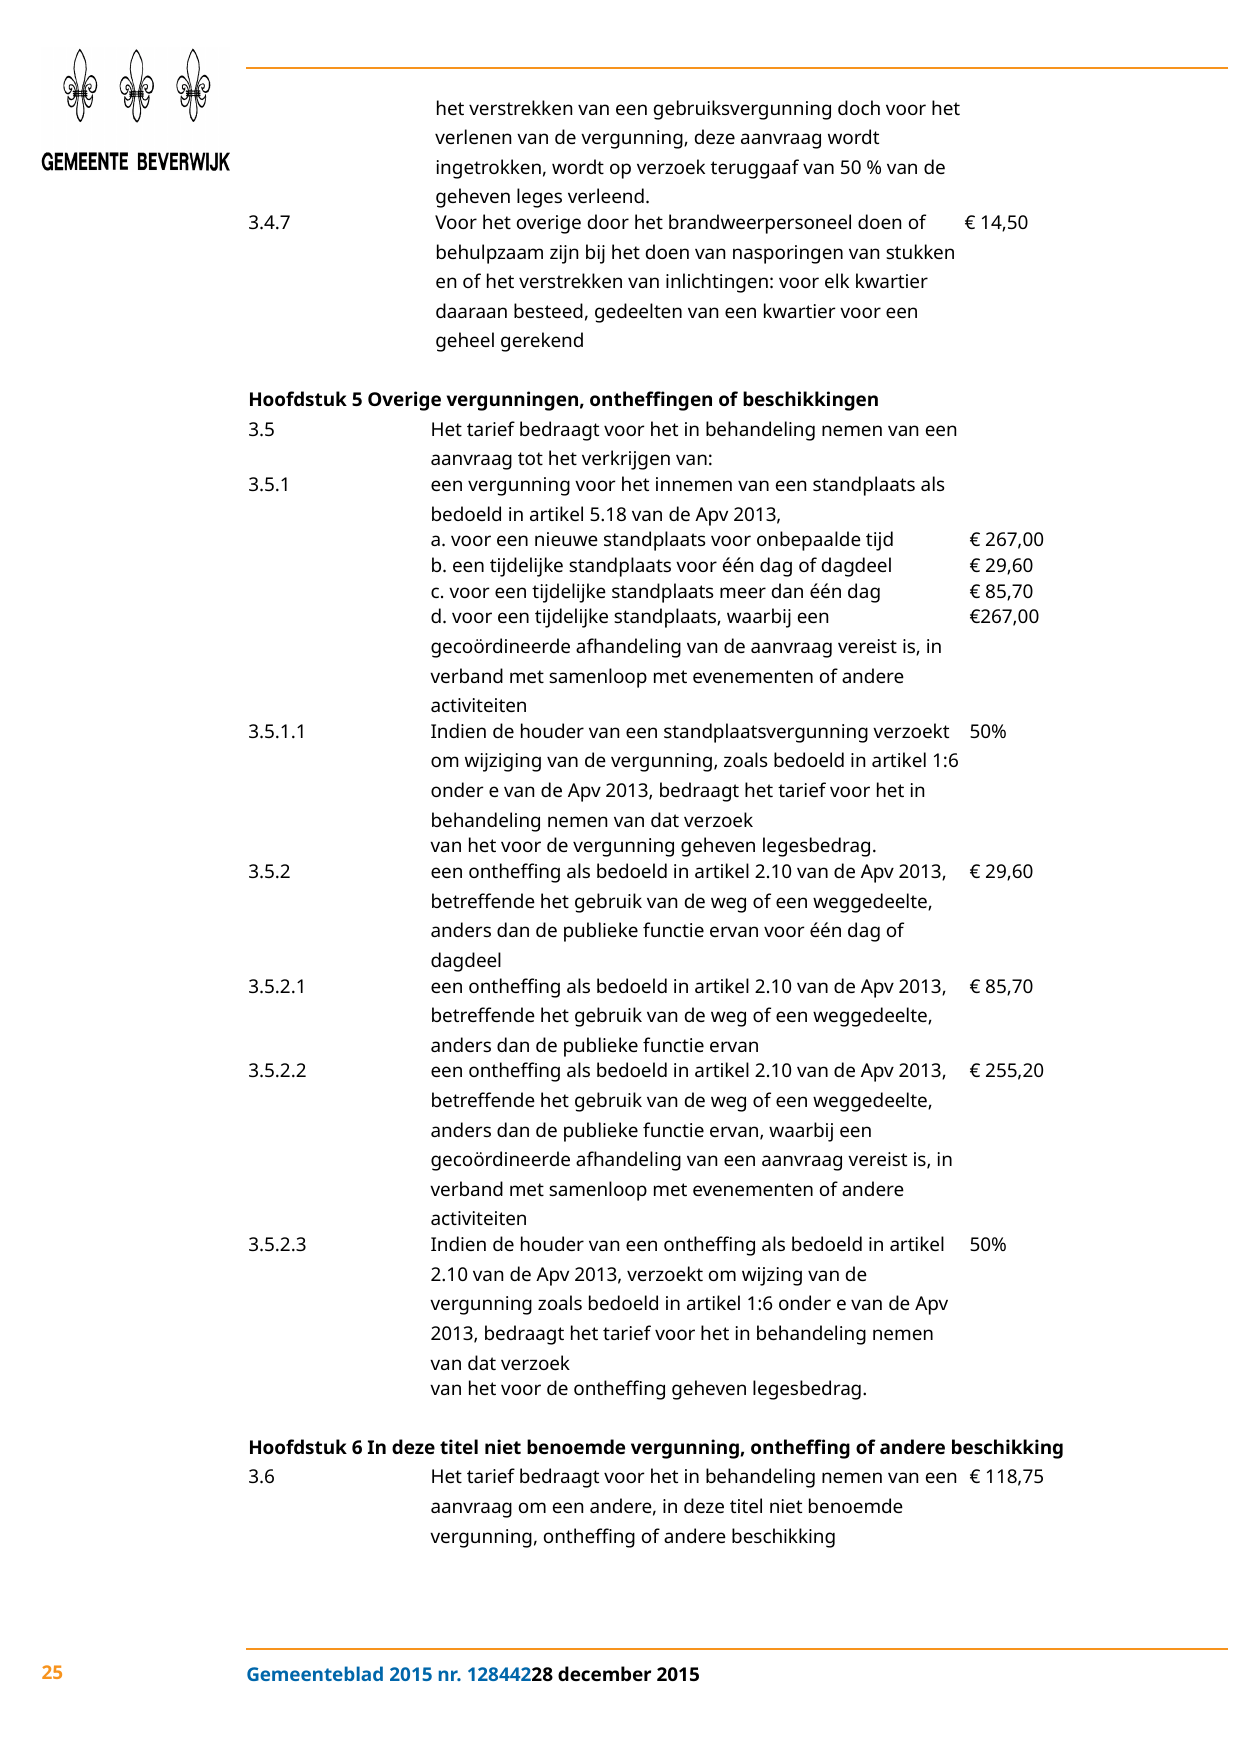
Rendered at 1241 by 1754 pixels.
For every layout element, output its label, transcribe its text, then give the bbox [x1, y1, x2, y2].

table_cell het verstrekken van een gebruiksvergunning doch voor het verlenen van de vergunning, deze aanvraag wordt ingetrokken, wordt op verzoek teruggaaf van 50 % van de geheven leges verleend. [435, 95, 964, 209]
table_cell [248, 833, 430, 858]
table_cell € 14,50 [964, 209, 1152, 353]
table_header [969, 416, 1152, 471]
table_cell [248, 526, 430, 552]
table_cell € 255,20 [969, 1058, 1152, 1231]
table_cell [248, 1375, 430, 1401]
table_header 3.5 [248, 416, 430, 471]
table_cell [248, 552, 430, 578]
table_cell c. voor een tijdelijke standplaats meer dan één dag [430, 578, 969, 604]
table_cell d. voor een tijdelijke standplaats, waarbij een gecoördineerde afhandeling van de aanvraag vereist is, in verband met samenloop met evenementen of andere activiteiten [430, 604, 969, 718]
table_cell een ontheffing als bedoeld in artikel 2.10 van de Apv 2013, betreffende het gebruik van de weg of een weggedeelte, anders dan de publieke functie ervan, waarbij een gecoördineerde afhandeling van een aanvraag vereist is, in verband met samenloop met evenementen of andere activiteiten [430, 1058, 969, 1231]
table_cell 3.5.2.1 [248, 973, 430, 1058]
table_cell van het voor de vergunning geheven legesbedrag. [430, 833, 969, 858]
table_cell [969, 471, 1152, 526]
table_cell € 85,70 [969, 578, 1152, 604]
picture [41, 47, 231, 172]
table_cell b. een tijdelijke standplaats voor één dag of dagdeel [430, 552, 969, 578]
table_header € 118,75 [969, 1464, 1152, 1548]
text Hoofdstuk 5 Overige vergunningen, ontheffingen of beschikkingen [248, 386, 1152, 412]
table_cell [248, 604, 430, 718]
table_header 3.6 [248, 1464, 430, 1548]
table_cell 3.5.2 [248, 858, 430, 973]
table_cell een vergunning voor het innemen van een standplaats als bedoeld in artikel 5.18 van de Apv 2013, [430, 471, 969, 526]
table_cell 3.5.2.2 [248, 1058, 430, 1231]
table_cell [969, 1375, 1152, 1401]
table_cell € 267,00 [969, 526, 1152, 552]
table_cell 3.5.1 [248, 471, 430, 526]
text Hoofdstuk 6 In deze titel niet benoemde vergunning, ontheffing of andere beschikking [248, 1434, 1152, 1460]
table_cell € 29,60 [969, 552, 1152, 578]
table_cell 50% [969, 718, 1152, 833]
table_cell 3.5.2.3 [248, 1231, 430, 1375]
table_cell € 29,60 [969, 858, 1152, 973]
table_header Het tarief bedraagt voor het in behandeling nemen van een aanvraag tot het verkrijgen van: [430, 416, 969, 471]
table_header Het tarief bedraagt voor het in behandeling nemen van een aanvraag om een andere, in deze titel niet benoemde vergunning, ontheffing of andere beschikking [430, 1464, 969, 1548]
table_cell [964, 95, 1152, 209]
table_cell 50% [969, 1231, 1152, 1375]
table_cell €267,00 [969, 604, 1152, 718]
table_cell [248, 578, 430, 604]
table_cell [248, 95, 435, 209]
table_cell 3.4.7 [248, 209, 435, 353]
table_cell Indien de houder van een ontheffing als bedoeld in artikel 2.10 van de Apv 2013, verzoekt om wijzing van de vergunning zoals bedoeld in artikel 1:6 onder e van de Apv 2013, bedraagt het tarief voor het in behandeling nemen van dat verzoek [430, 1231, 969, 1375]
table_cell van het voor de ontheffing geheven legesbedrag. [430, 1375, 969, 1401]
table_cell Voor het overige door het brandweerpersoneel doen of behulpzaam zijn bij het doen van nasporingen van stukken en of het verstrekken van inlichtingen: voor elk kwartier daaraan besteed, gedeelten van een kwartier voor een geheel gerekend [435, 209, 964, 353]
table_cell 3.5.1.1 [248, 718, 430, 833]
table_cell Indien de houder van een standplaatsvergunning verzoekt om wijziging van de vergunning, zoals bedoeld in artikel 1:6 onder e van de Apv 2013, bedraagt het tarief voor het in behandeling nemen van dat verzoek [430, 718, 969, 833]
table_cell een ontheffing als bedoeld in artikel 2.10 van de Apv 2013, betreffende het gebruik van de weg of een weggedeelte, anders dan de publieke functie ervan [430, 973, 969, 1058]
table_cell € 85,70 [969, 973, 1152, 1058]
table_cell een ontheffing als bedoeld in artikel 2.10 van de Apv 2013, betreffende het gebruik van de weg of een weggedeelte, anders dan de publieke functie ervan voor één dag of dagdeel [430, 858, 969, 973]
table_cell [969, 833, 1152, 858]
table_cell a. voor een nieuwe standplaats voor onbepaalde tijd [430, 526, 969, 552]
